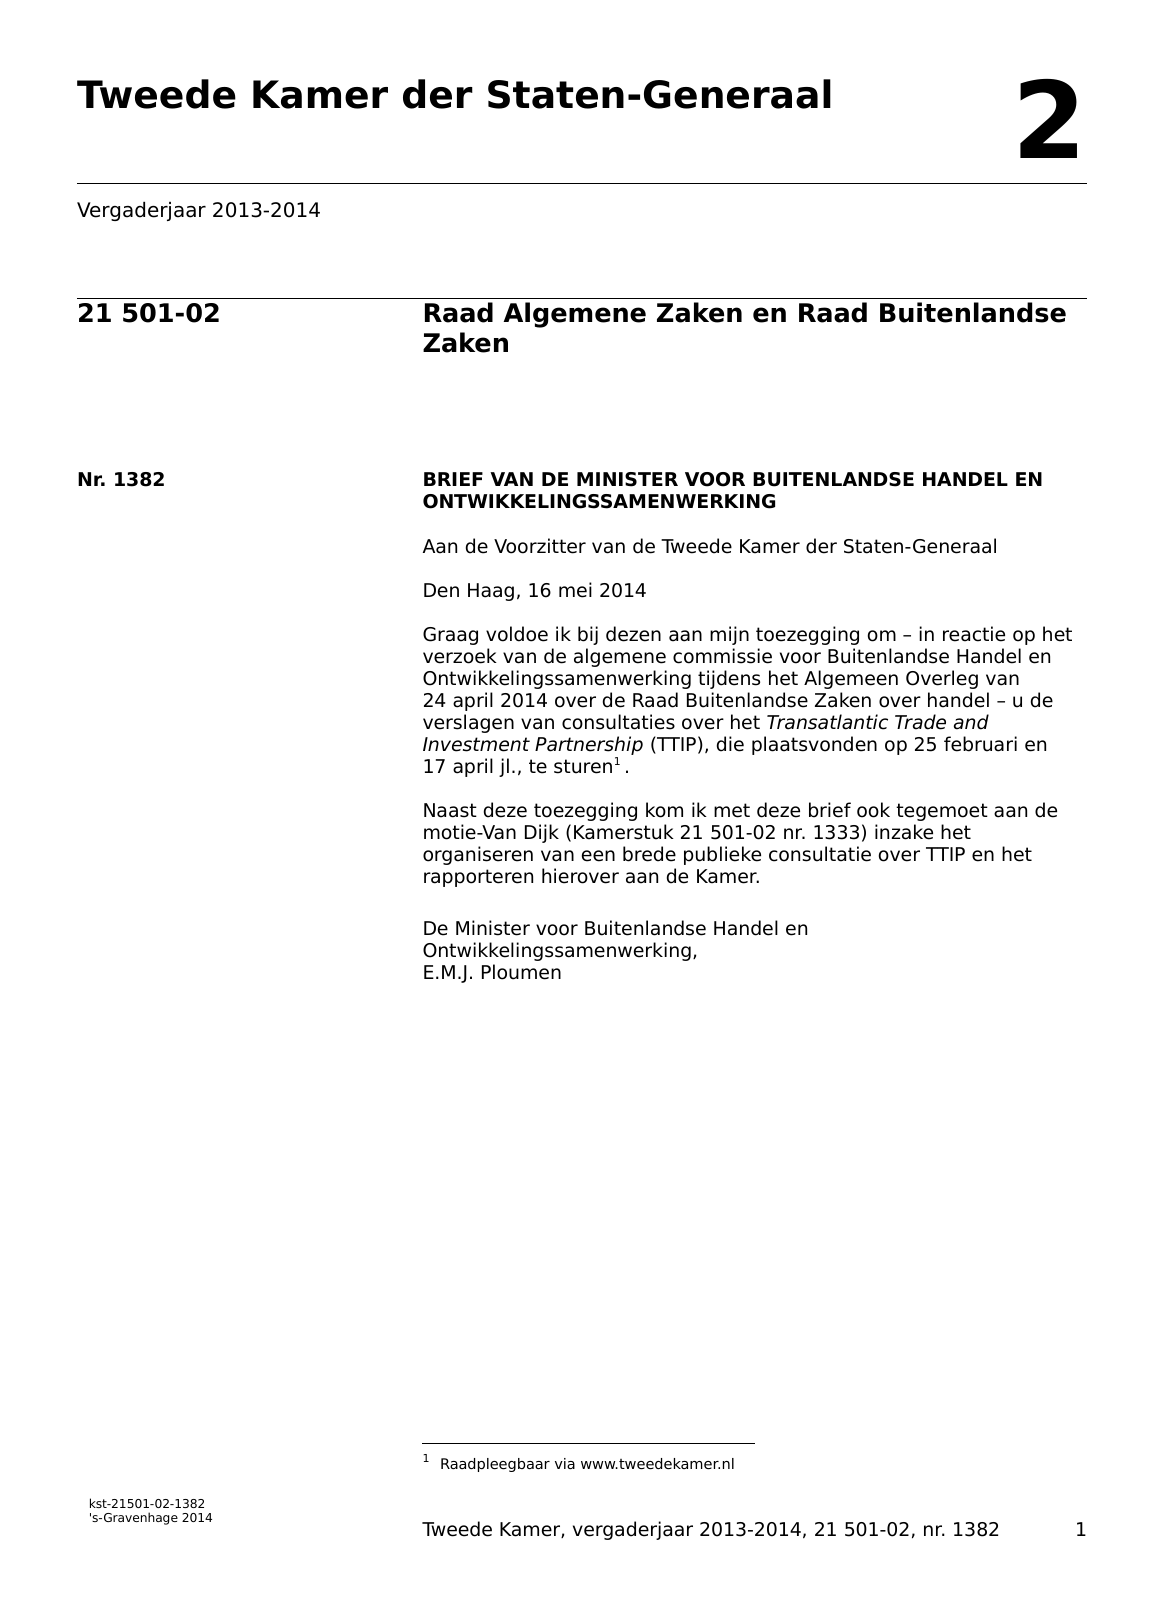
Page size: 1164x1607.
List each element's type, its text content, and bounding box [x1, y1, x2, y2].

text kst-21501-02-1382 [88, 1497, 323, 1511]
subtitle 21 501-02 Raad Algemene Zaken en Raad Buitenlandse Zaken [77, 299, 1087, 358]
table_cell Vergaderjaar 2013-2014 [77, 184, 1087, 298]
text Graag voldoe ik bij dezen aan mijn toezegging om – in reactie op het verzoek van de algemene commissie voor Buitenlandse Handel en Ontwikkelingssamenwerking tijdens het Algemeen Overleg van 24 april 2014 over de Raad Buitenlandse Zaken over handel – u de verslagen van consultaties over het Transatlantic Trade and Investment Partnership (TTIP), die plaatsvonden op 25 februari en 17 april jl., te sturen. [422, 624, 1087, 778]
text 's-Gravenhage 2014 [88, 1511, 323, 1525]
table_header Tweede Kamer der Staten-Generaal [77, 59, 886, 183]
text Aan de Voorzitter van de Tweede Kamer der Staten-Generaal [422, 536, 1087, 557]
subtitle Nr. 1382 BRIEF VAN DE MINISTER VOOR BUITENLANDSE HANDEL EN ONTWIKKELINGSSAMENWERKING [77, 469, 1087, 513]
text De Minister voor Buitenlandse Handel en Ontwikkelingssamenwerking, E.M.J. Ploumen [422, 918, 1087, 984]
text Den Haag, 16 mei 2014 [422, 580, 1087, 602]
table_header 2 [886, 59, 1087, 183]
text Naast deze toezegging kom ik met deze brief ook tegemoet aan de motie-Van Dijk (Kamerstuk 21 501-02 nr. 1333) inzake het organiseren van een brede publieke consultatie over TTIP en het rapporteren hierover aan de Kamer. [422, 800, 1087, 888]
text Raadpleegbaar via www.tweedekamer.nl [422, 1452, 1087, 1474]
